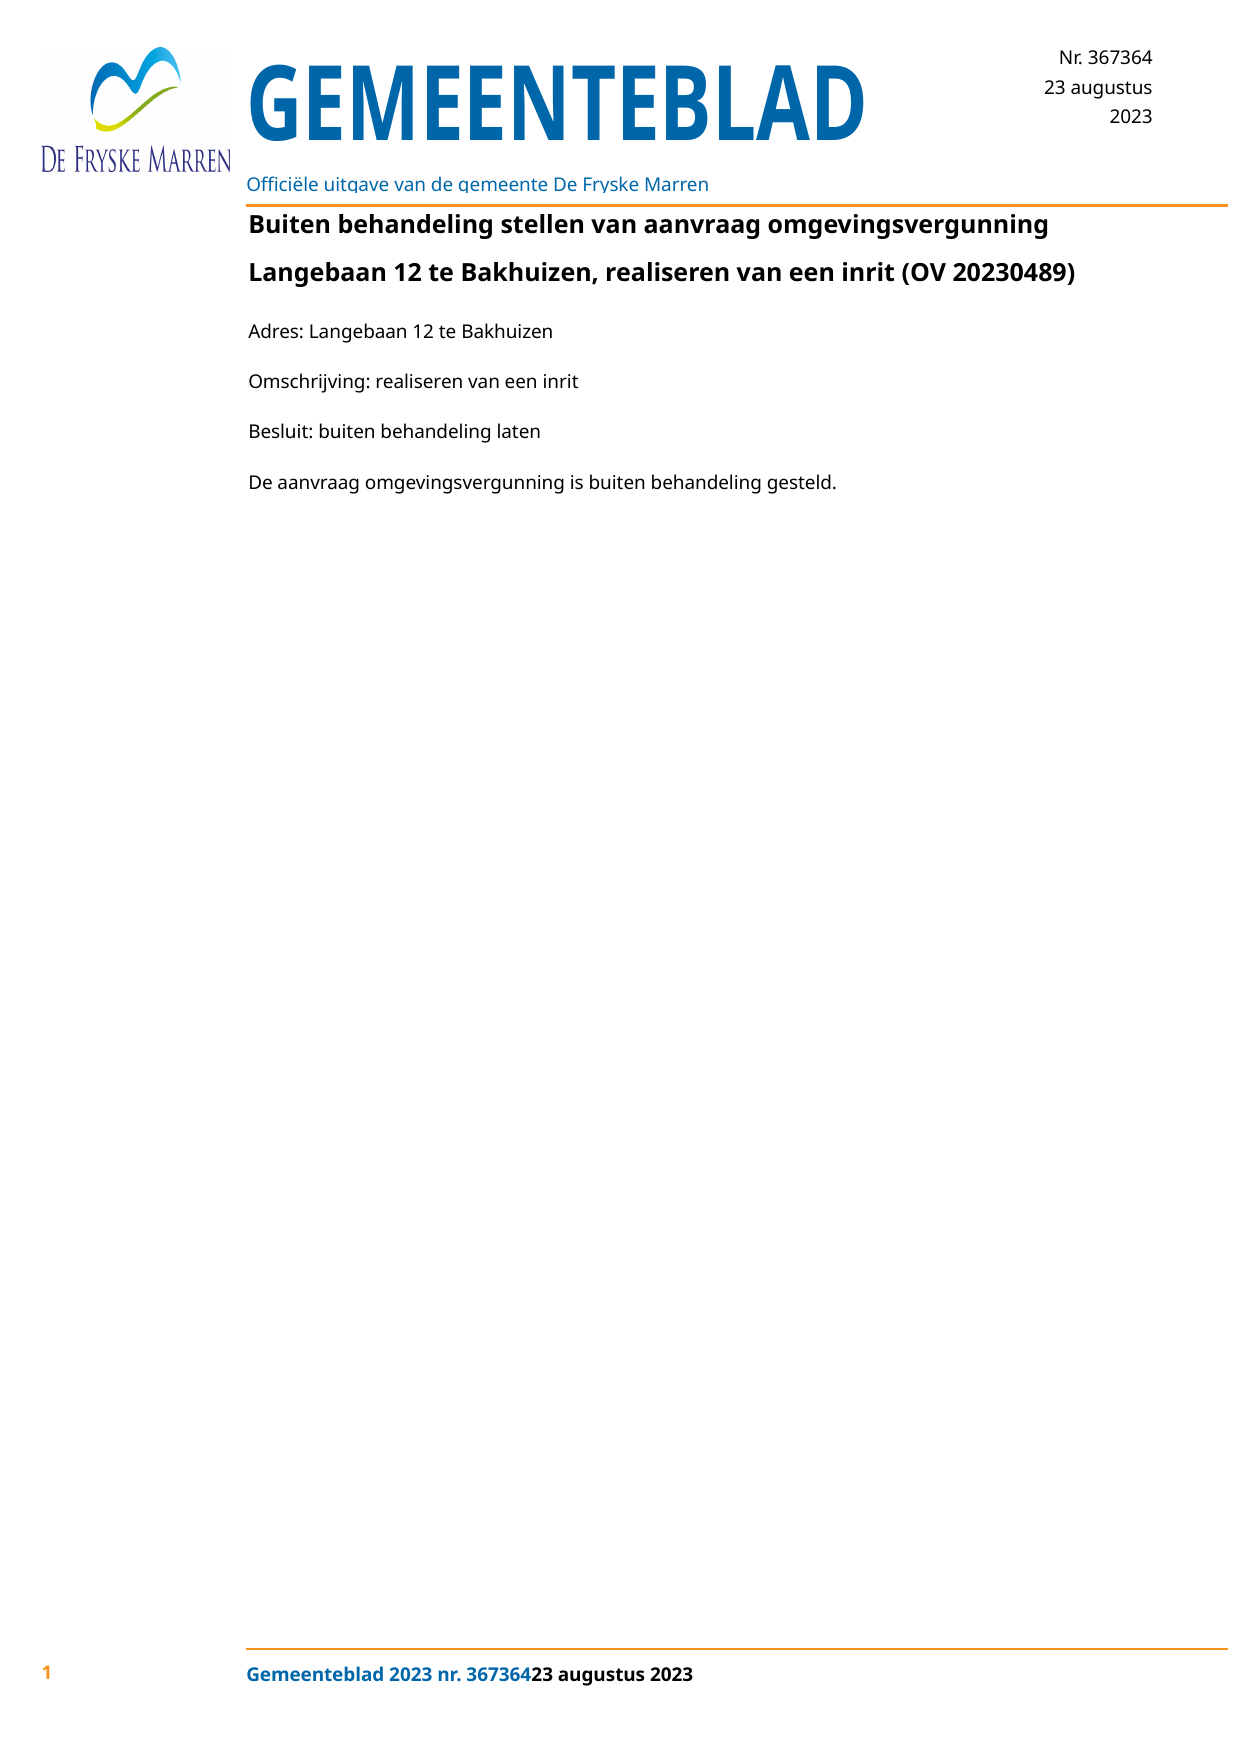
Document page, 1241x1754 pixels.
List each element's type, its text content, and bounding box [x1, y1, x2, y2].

picture [41, 47, 231, 172]
text Buiten behandeling stellen van aanvraag omgevingsvergunning Langebaan 12 te Bakhuizen, realiseren van een inrit (OV 20230489) [248, 207, 1152, 288]
text Besluit: buiten behandeling laten [248, 419, 1152, 444]
text Adres: Langebaan 12 te Bakhuizen [248, 318, 1152, 344]
text De aanvraag omgevingsvergunning is buiten behandeling gesteld. [248, 469, 1152, 495]
text Omschrijving: realiseren van een inrit [248, 368, 1152, 394]
